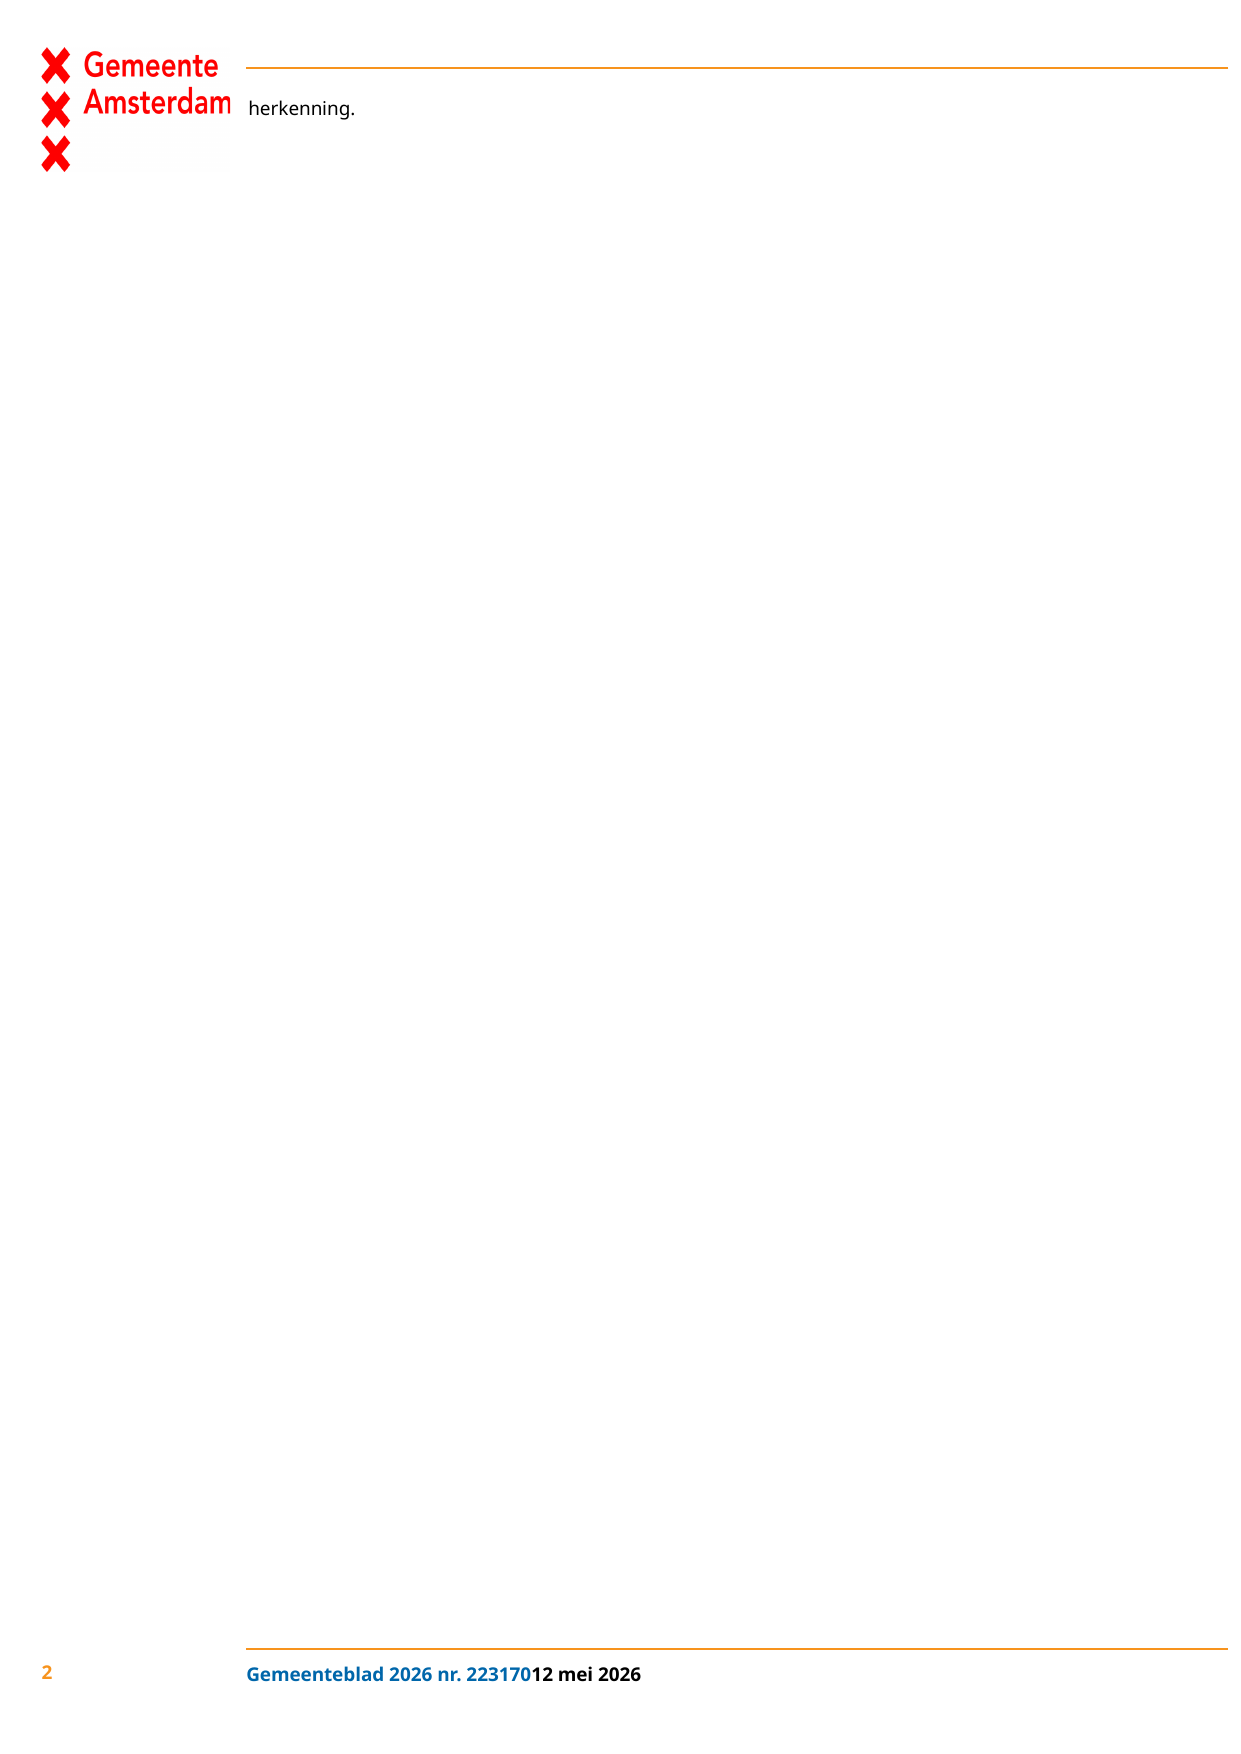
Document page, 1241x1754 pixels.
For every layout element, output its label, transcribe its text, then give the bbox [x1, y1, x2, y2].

picture [41, 47, 231, 172]
text herkenning. [248, 95, 1152, 121]
